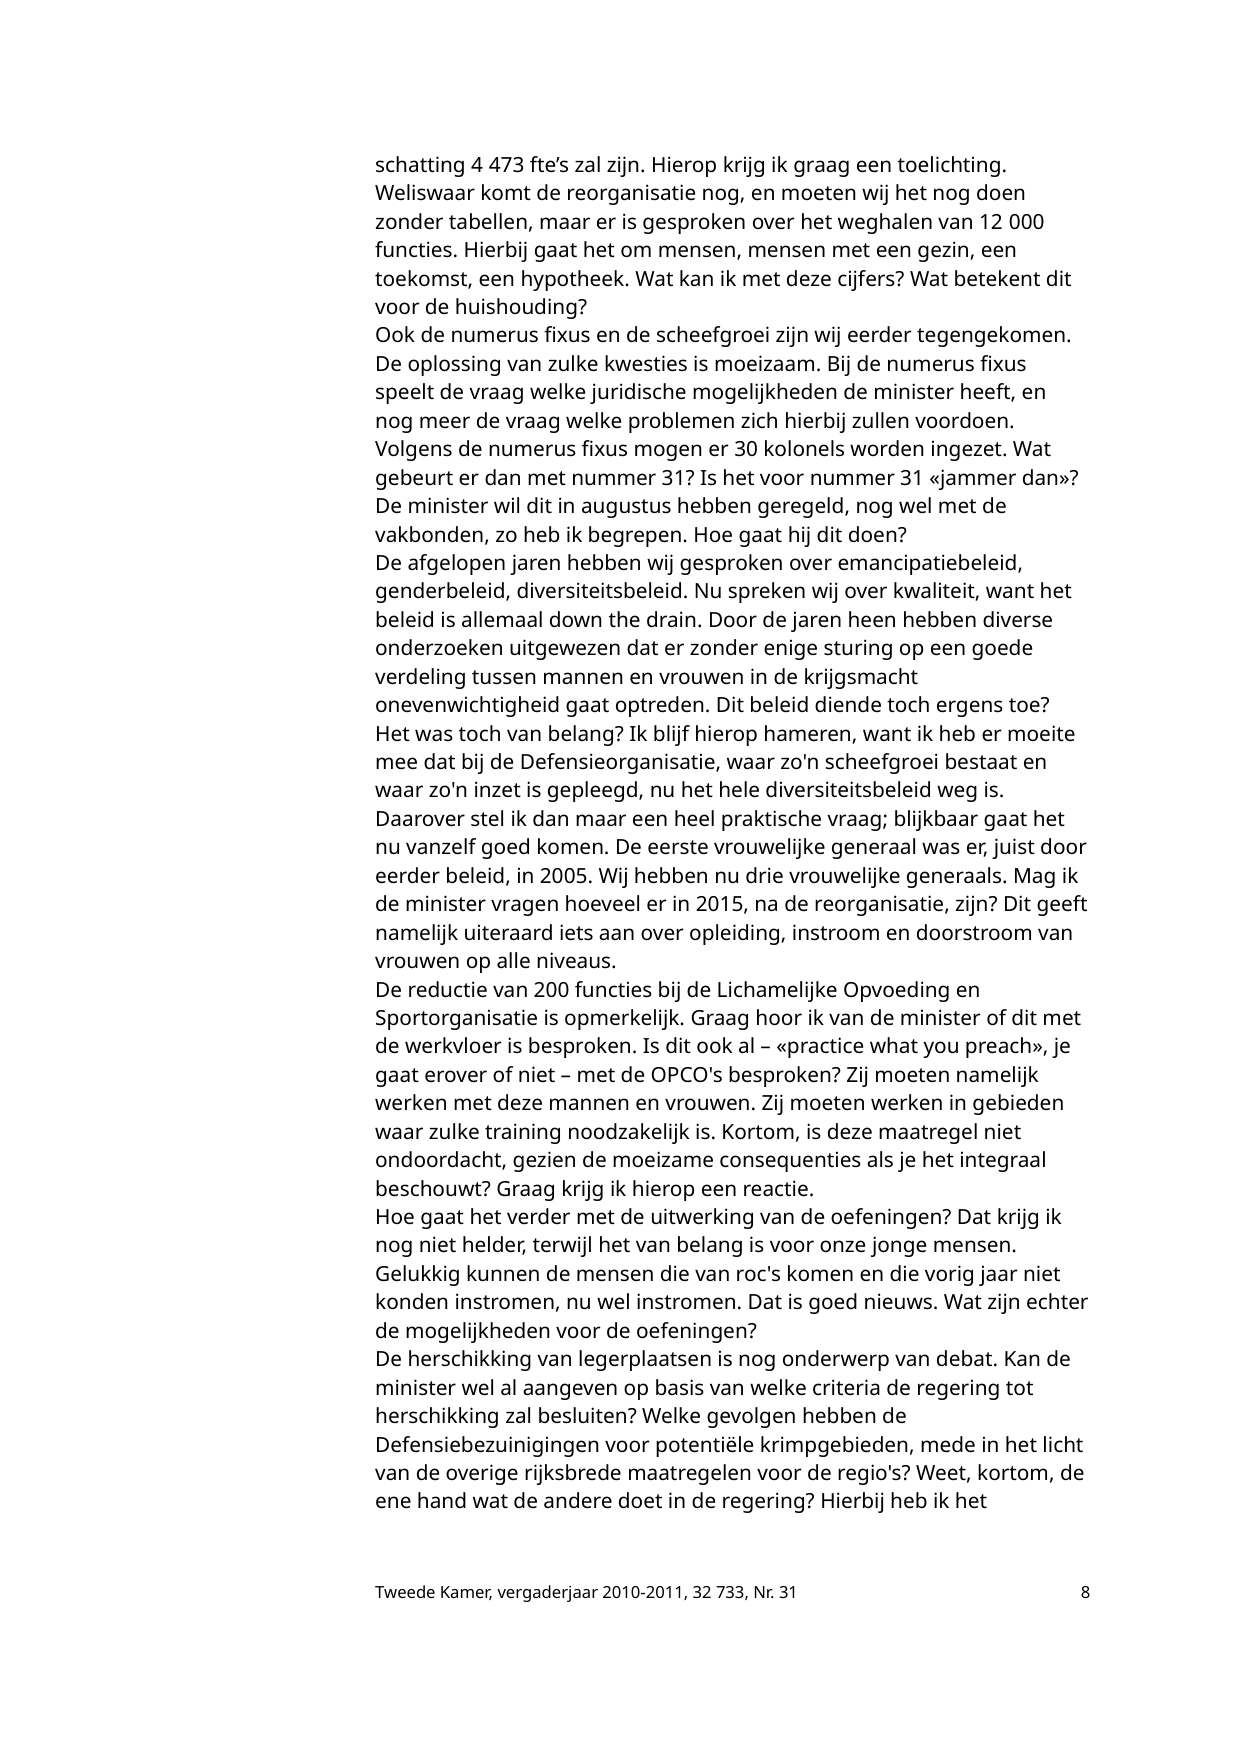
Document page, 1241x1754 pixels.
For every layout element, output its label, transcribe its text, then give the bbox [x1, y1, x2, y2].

text De herschikking van legerplaatsen is nog onderwerp van debat. Kan de minister wel al aangeven op basis van welke criteria de regering tot herschikking zal besluiten? Welke gevolgen hebben de Defensiebezuinigingen voor potentiële krimpgebieden, mede in het licht van de overige rijksbrede maatregelen voor de regio's? Weet, kortom, de ene hand wat de andere doet in de regering? Hierbij heb ik het [375, 1344, 1090, 1515]
text schatting 4 473 fte’s zal zijn. Hierop krijg ik graag een toelichting. Weliswaar komt de reorganisatie nog, en moeten wij het nog doen zonder tabellen, maar er is gesproken over het weghalen van 12 000 functies. Hierbij gaat het om mensen, mensen met een gezin, een toekomst, een hypotheek. Wat kan ik met deze cijfers? Wat betekent dit voor de huishouding? [375, 150, 1090, 321]
text Hoe gaat het verder met de uitwerking van de oefeningen? Dat krijg ik nog niet helder, terwijl het van belang is voor onze jonge mensen. Gelukkig kunnen de mensen die van roc's komen en die vorig jaar niet konden instromen, nu wel instromen. Dat is goed nieuws. Wat zijn echter de mogelijkheden voor de oefeningen? [375, 1202, 1090, 1344]
text Daarover stel ik dan maar een heel praktische vraag; blijkbaar gaat het nu vanzelf goed komen. De eerste vrouwelijke generaal was er, juist door eerder beleid, in 2005. Wij hebben nu drie vrouwelijke generaals. Mag ik de minister vragen hoeveel er in 2015, na de reorganisatie, zijn? Dit geeft namelijk uiteraard iets aan over opleiding, instroom en doorstroom van vrouwen op alle niveaus. [375, 804, 1090, 975]
text De afgelopen jaren hebben wij gesproken over emancipatiebeleid, genderbeleid, diversiteitsbeleid. Nu spreken wij over kwaliteit, want het beleid is allemaal down the drain. Door de jaren heen hebben diverse onderzoeken uitgewezen dat er zonder enige sturing op een goede verdeling tussen mannen en vrouwen in de krijgsmacht onevenwichtigheid gaat optreden. Dit beleid diende toch ergens toe? Het was toch van belang? Ik blijf hierop hameren, want ik heb er moeite mee dat bij de Defensieorganisatie, waar zo'n scheefgroei bestaat en waar zo'n inzet is gepleegd, nu het hele diversiteitsbeleid weg is. [375, 548, 1090, 804]
text Ook de numerus fixus en de scheefgroei zijn wij eerder tegengekomen. De oplossing van zulke kwesties is moeizaam. Bij de numerus fixus speelt de vraag welke juridische mogelijkheden de minister heeft, en nog meer de vraag welke problemen zich hierbij zullen voordoen. Volgens de numerus fixus mogen er 30 kolonels worden ingezet. Wat gebeurt er dan met nummer 31? Is het voor nummer 31 «jammer dan»? De minister wil dit in augustus hebben geregeld, nog wel met de vakbonden, zo heb ik begrepen. Hoe gaat hij dit doen? [375, 321, 1090, 548]
text De reductie van 200 functies bij de Lichamelijke Opvoeding en Sportorganisatie is opmerkelijk. Graag hoor ik van de minister of dit met de werkvloer is besproken. Is dit ook al – «practice what you preach», je gaat erover of niet – met de OPCO's besproken? Zij moeten namelijk werken met deze mannen en vrouwen. Zij moeten werken in gebieden waar zulke training noodzakelijk is. Kortom, is deze maatregel niet ondoordacht, gezien de moeizame consequenties als je het integraal beschouwt? Graag krijg ik hierop een reactie. [375, 975, 1090, 1202]
